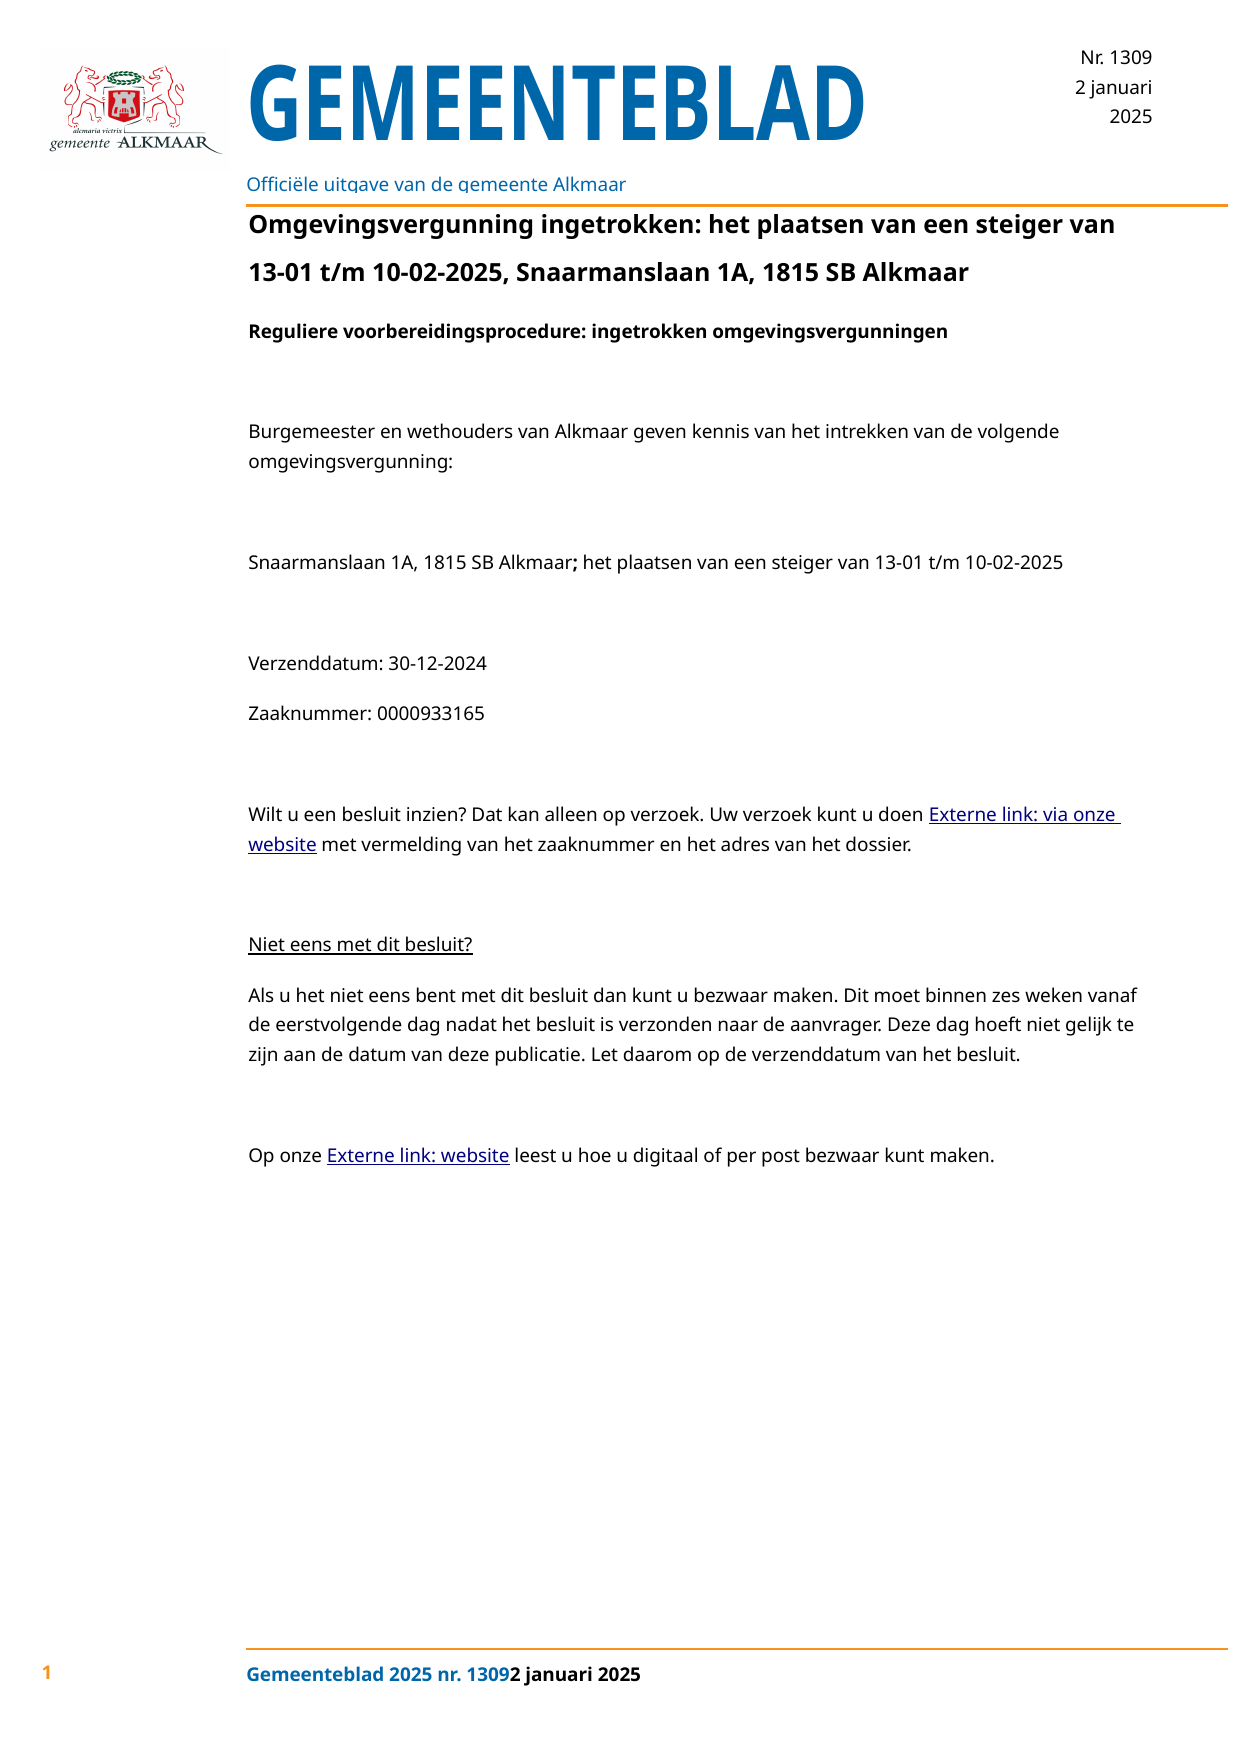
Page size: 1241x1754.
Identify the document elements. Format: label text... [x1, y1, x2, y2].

text Burgemeester en wethouders van Alkmaar geven kennis van het intrekken van de volgende omgevingsvergunning: [248, 419, 1152, 474]
text Op onze Externe link: website leest u hoe u digitaal of per post bezwaar kunt maken. [248, 1142, 1152, 1168]
picture [41, 47, 231, 172]
text Niet eens met dit besluit? [248, 932, 1152, 957]
text Omgevingsvergunning ingetrokken: het plaatsen van een steiger van 13-01 t/m 10-02-2025, Snaarmanslaan 1A, 1815 SB Alkmaar [248, 207, 1152, 288]
text Snaarmanslaan 1A, 1815 SB Alkmaar; het plaatsen van een steiger van 13-01 t/m 10-02-2025 [248, 549, 1152, 575]
text Zaaknummer: 0000933165 [248, 700, 1152, 726]
text Als u het niet eens bent met dit besluit dan kunt u bezwaar maken. Dit moet binnen zes weken vanaf de eerstvolgende dag nadat het besluit is verzonden naar de aanvrager. Deze dag hoeft niet gelijk te zijn aan de datum van deze publicatie. Let daarom op de verzenddatum van het besluit. [248, 982, 1152, 1067]
text Wilt u een besluit inzien? Dat kan alleen op verzoek. Uw verzoek kunt u doen Externe link: via onze website met vermelding van het zaaknummer en het adres van het dossier. [248, 801, 1152, 857]
text Reguliere voorbereidingsprocedure: ingetrokken omgevingsvergunningen [248, 318, 1152, 344]
text Verzenddatum: 30-12-2024 [248, 650, 1152, 676]
